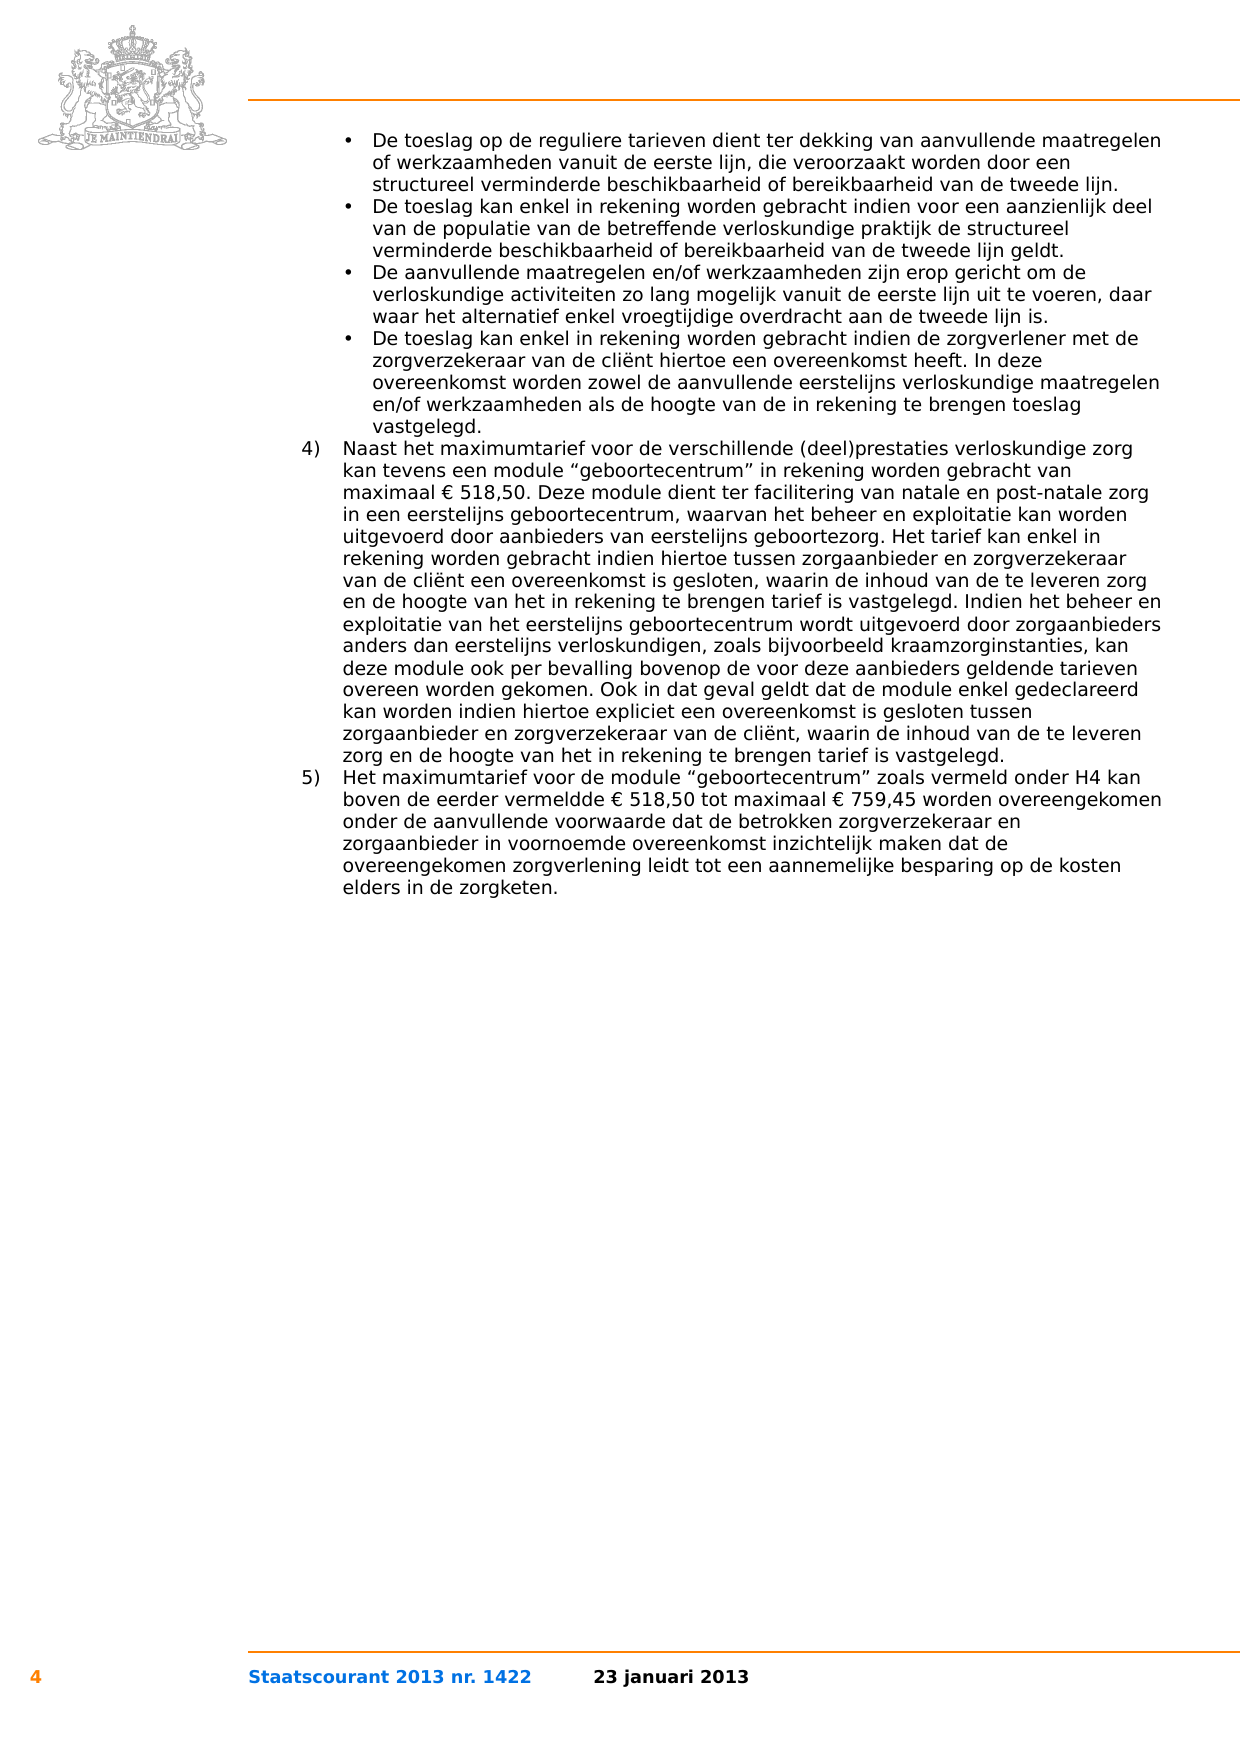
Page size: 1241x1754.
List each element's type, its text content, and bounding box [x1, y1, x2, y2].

text • De toeslag op de reguliere tarieven dient ter dekking van aanvullende maatregelen of werkzaamheden vanuit de eerste lijn, die veroorzaakt worden door een structureel verminderde beschikbaarheid of bereikbaarheid van de tweede lijn. [343, 130, 1163, 196]
text 4) Naast het maximumtarief voor de verschillende (deel)prestaties verloskundige zorg kan tevens een module “geboortecentrum” in rekening worden gebracht van maximaal € 518,50. Deze module dient ter facilitering van natale en post-natale zorg in een eerstelijns geboortecentrum, waarvan het beheer en exploitatie kan worden uitgevoerd door aanbieders van eerstelijns geboortezorg. Het tarief kan enkel in rekening worden gebracht indien hiertoe tussen zorgaanbieder en zorgverzekeraar van de cliënt een overeenkomst is gesloten, waarin de inhoud van de te leveren zorg en de hoogte van het in rekening te brengen tarief is vastgelegd. Indien het beheer en exploitatie van het eerstelijns geboortecentrum wordt uitgevoerd door zorgaanbieders anders dan eerstelijns verloskundigen, zoals bijvoorbeeld kraamzorginstanties, kan deze module ook per bevalling bovenop de voor deze aanbieders geldende tarieven overeen worden gekomen. Ook in dat geval geldt dat de module enkel gedeclareerd kan worden indien hiertoe expliciet een overeenkomst is gesloten tussen zorgaanbieder en zorgverzekeraar van de cliënt, waarin de inhoud van de te leveren zorg en de hoogte van het in rekening te brengen tarief is vastgelegd. [301, 438, 1163, 767]
text • De toeslag kan enkel in rekening worden gebracht indien voor een aanzienlijk deel van de populatie van de betreffende verloskundige praktijk de structureel verminderde beschikbaarheid of bereikbaarheid van de tweede lijn geldt. [343, 196, 1163, 262]
text • De aanvullende maatregelen en/of werkzaamheden zijn erop gericht om de verloskundige activiteiten zo lang mogelijk vanuit de eerste lijn uit te voeren, daar waar het alternatief enkel vroegtijdige overdracht aan de tweede lijn is. [343, 262, 1163, 328]
text • De toeslag kan enkel in rekening worden gebracht indien de zorgverlener met de zorgverzekeraar van de cliënt hiertoe een overeenkomst heeft. In deze overeenkomst worden zowel de aanvullende eerstelijns verloskundige maatregelen en/of werkzaamheden als de hoogte van de in rekening te brengen toeslag vastgelegd. [343, 328, 1163, 438]
picture [38, 25, 227, 150]
text 5) Het maximumtarief voor de module “geboortecentrum” zoals vermeld onder H4 kan boven de eerder vermeldde € 518,50 tot maximaal € 759,45 worden overeengekomen onder de aanvullende voorwaarde dat de betrokken zorgverzekeraar en zorgaanbieder in voornoemde overeenkomst inzichtelijk maken dat de overeengekomen zorgverlening leidt tot een aannemelijke besparing op de kosten elders in de zorgketen. [301, 767, 1163, 899]
